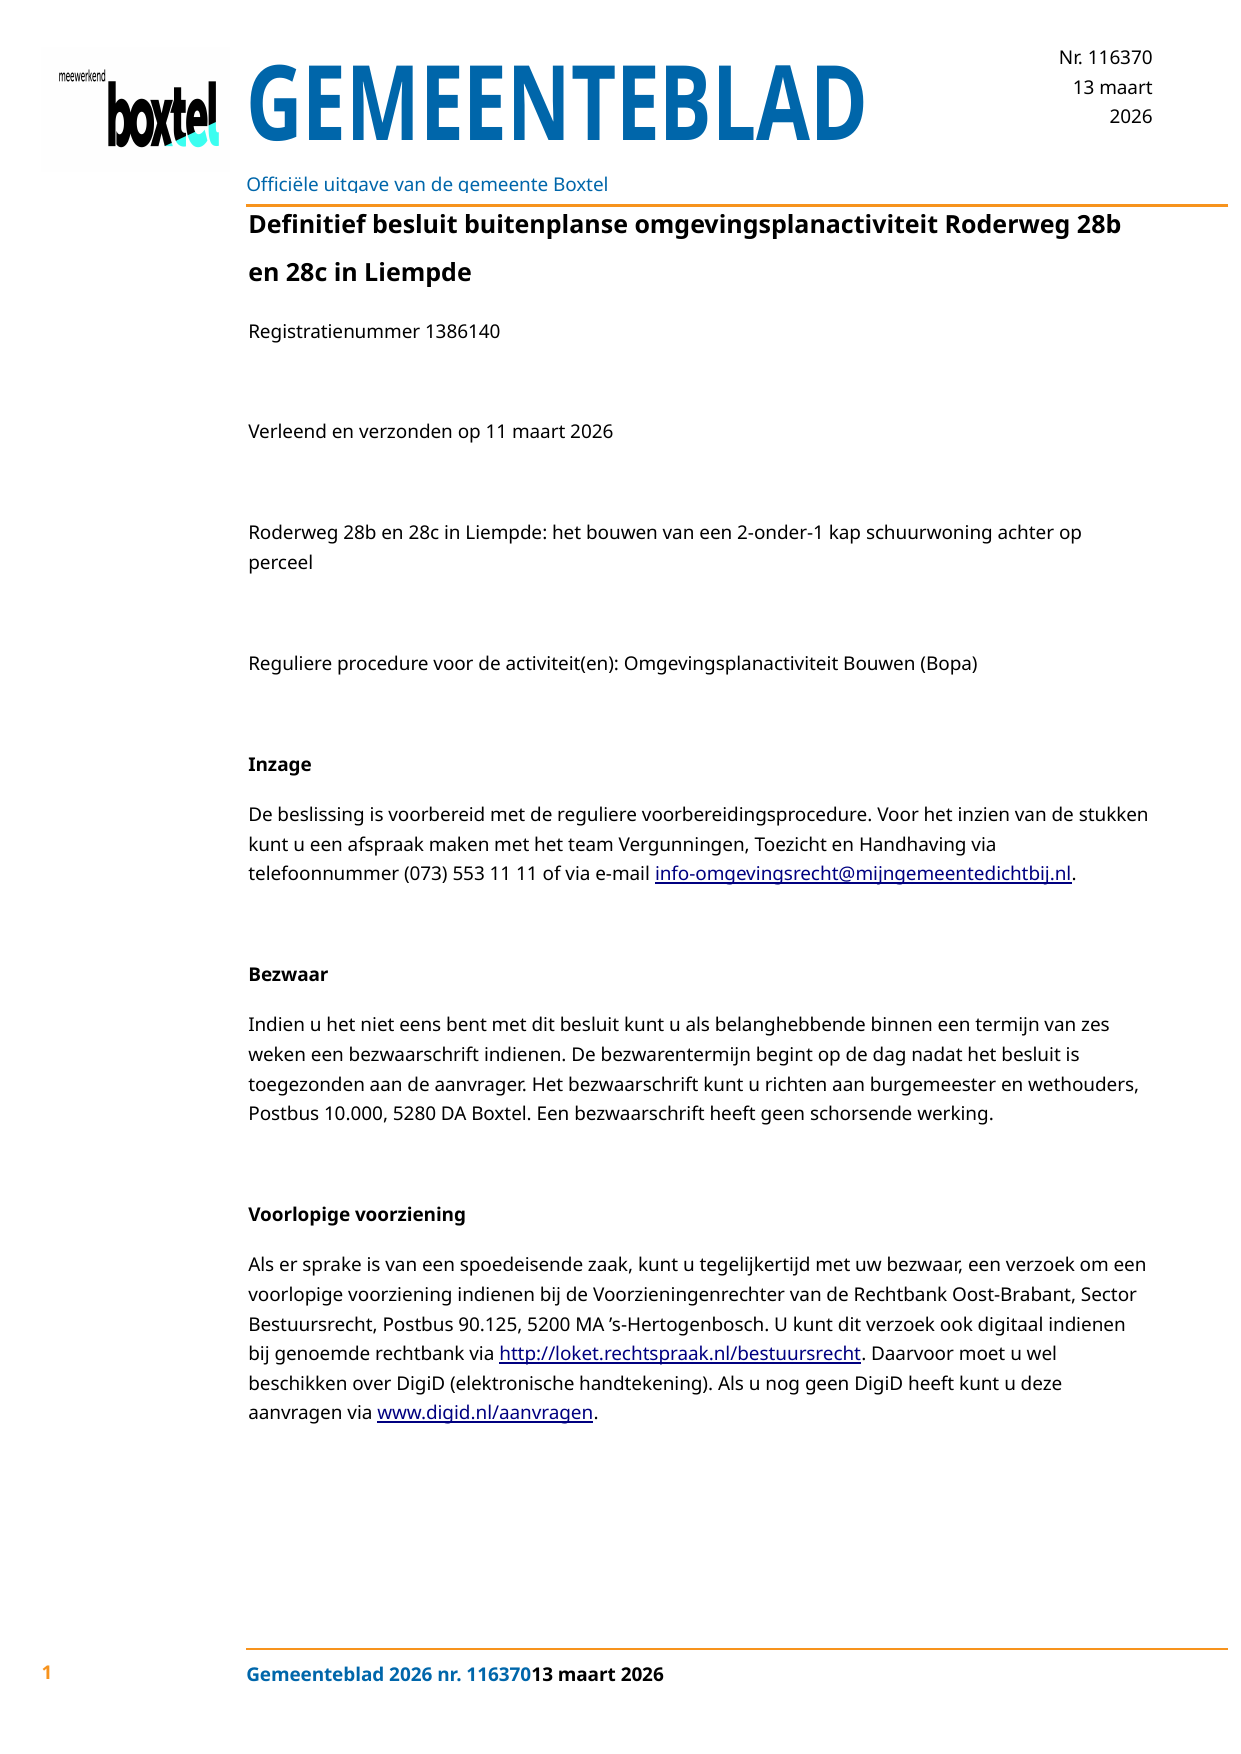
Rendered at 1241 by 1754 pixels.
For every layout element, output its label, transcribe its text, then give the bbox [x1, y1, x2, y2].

text Inzage [248, 751, 1152, 777]
text Registratienummer 1386140 [248, 318, 1152, 344]
text Voorlopige voorziening [248, 1201, 1152, 1227]
text De beslissing is voorbereid met de reguliere voorbereidingsprocedure. Voor het inzien van de stukken kunt u een afspraak maken met het team Vergunningen, Toezicht en Handhaving via telefoonnummer (073) 553 11 11 of via e-mail info-omgevingsrecht@mijngemeentedichtbij.nl. [248, 801, 1152, 886]
text Bezwaar [248, 961, 1152, 987]
text Reguliere procedure voor de activiteit(en): Omgevingsplanactiviteit Bouwen (Bopa) [248, 650, 1152, 676]
text Definitief besluit buitenplanse omgevingsplanactiviteit Roderweg 28b en 28c in Liempde [248, 207, 1152, 288]
picture [41, 47, 231, 172]
text Roderweg 28b en 28c in Liempde: het bouwen van een 2-onder-1 kap schuurwoning achter op perceel [248, 519, 1152, 575]
text Indien u het niet eens bent met dit besluit kunt u als belanghebbende binnen een termijn van zes weken een bezwaarschrift indienen. De bezwarentermijn begint op de dag nadat het besluit is toegezonden aan de aanvrager. Het bezwaarschrift kunt u richten aan burgemeester en wethouders, Postbus 10.000, 5280 DA Boxtel. Een bezwaarschrift heeft geen schorsende werking. [248, 1012, 1152, 1126]
text Verleend en verzonden op 11 maart 2026 [248, 419, 1152, 444]
text Als er sprake is van een spoedeisende zaak, kunt u tegelijkertijd met uw bezwaar, een verzoek om een voorlopige voorziening indienen bij de Voorzieningenrechter van de Rechtbank Oost-Brabant, Sector Bestuursrecht, Postbus 90.125, 5200 MA ’s-Hertogenbosch. U kunt dit verzoek ook digitaal indienen bij genoemde rechtbank via http://loket.rechtspraak.nl/bestuursrecht. Daarvoor moet u wel beschikken over DigiD (elektronische handtekening). Als u nog geen DigiD heeft kunt u deze aanvragen via www.digid.nl/aanvragen. [248, 1252, 1152, 1425]
